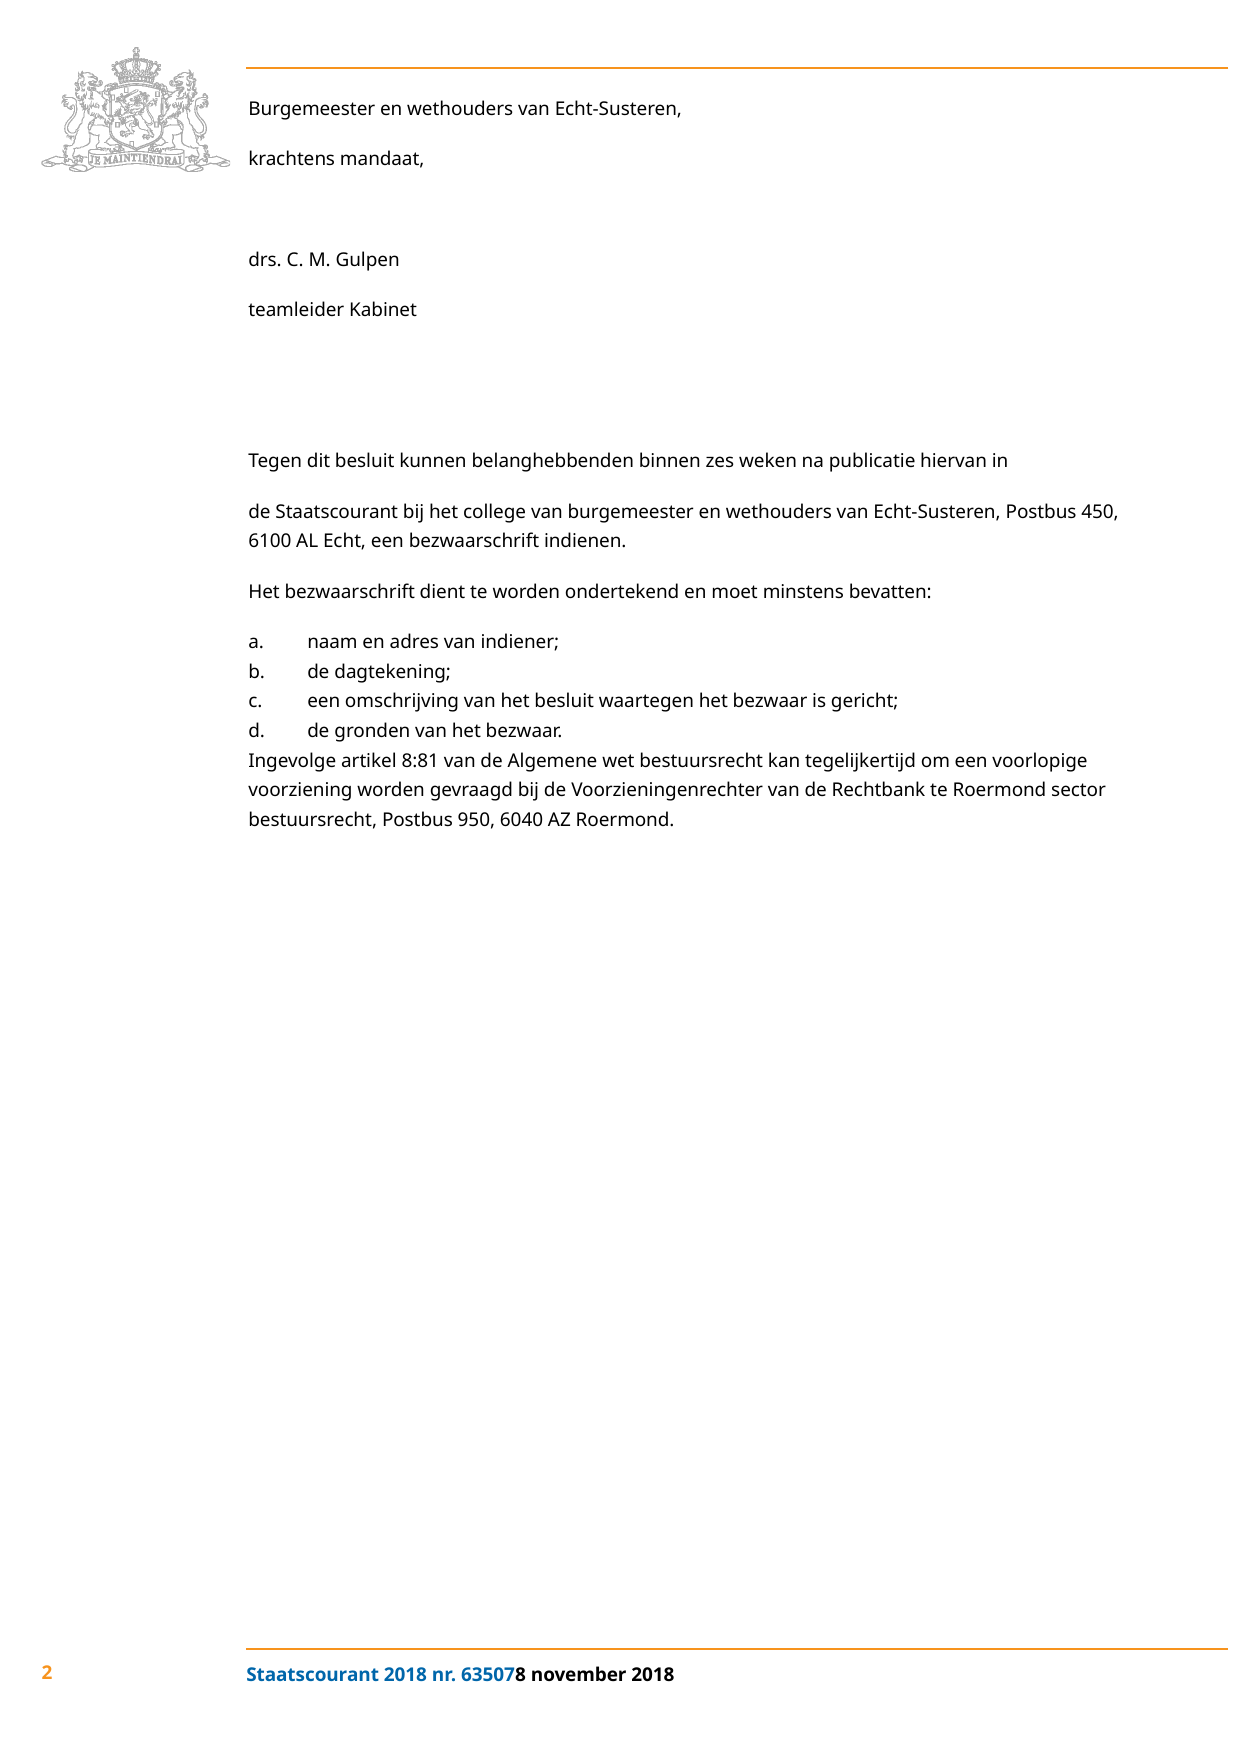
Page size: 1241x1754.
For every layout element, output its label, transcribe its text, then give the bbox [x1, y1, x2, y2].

list naam en adres van indiener; [248, 628, 1152, 654]
text teamleider Kabinet [248, 296, 1152, 322]
text Ingevolge artikel 8:81 van de Algemene wet bestuursrecht kan tegelijkertijd om een voorlopige voorziening worden gevraagd bij de Voorzieningenrechter van de Rechtbank te Roermond sector bestuursrecht, Postbus 950, 6040 AZ Roermond. [248, 747, 1152, 832]
list de dagtekening; [248, 658, 1152, 684]
text krachtens mandaat, [248, 145, 1152, 171]
text Tegen dit besluit kunnen belanghebbenden binnen zes weken na publicatie hiervan in [248, 448, 1152, 473]
text Burgemeester en wethouders van Echt-Susteren, [248, 95, 1152, 121]
text de Staatscourant bij het college van burgemeester en wethouders van Echt-Susteren, Postbus 450, 6100 AL Echt, een bezwaarschrift indienen. [248, 498, 1152, 553]
text drs. C. M. Gulpen [248, 246, 1152, 272]
text Het bezwaarschrift dient te worden ondertekend en moet minstens bevatten: [248, 578, 1152, 604]
picture [41, 47, 231, 172]
list een omschrijving van het besluit waartegen het bezwaar is gericht; [248, 688, 1152, 713]
list de gronden van het bezwaar. [248, 717, 1152, 743]
